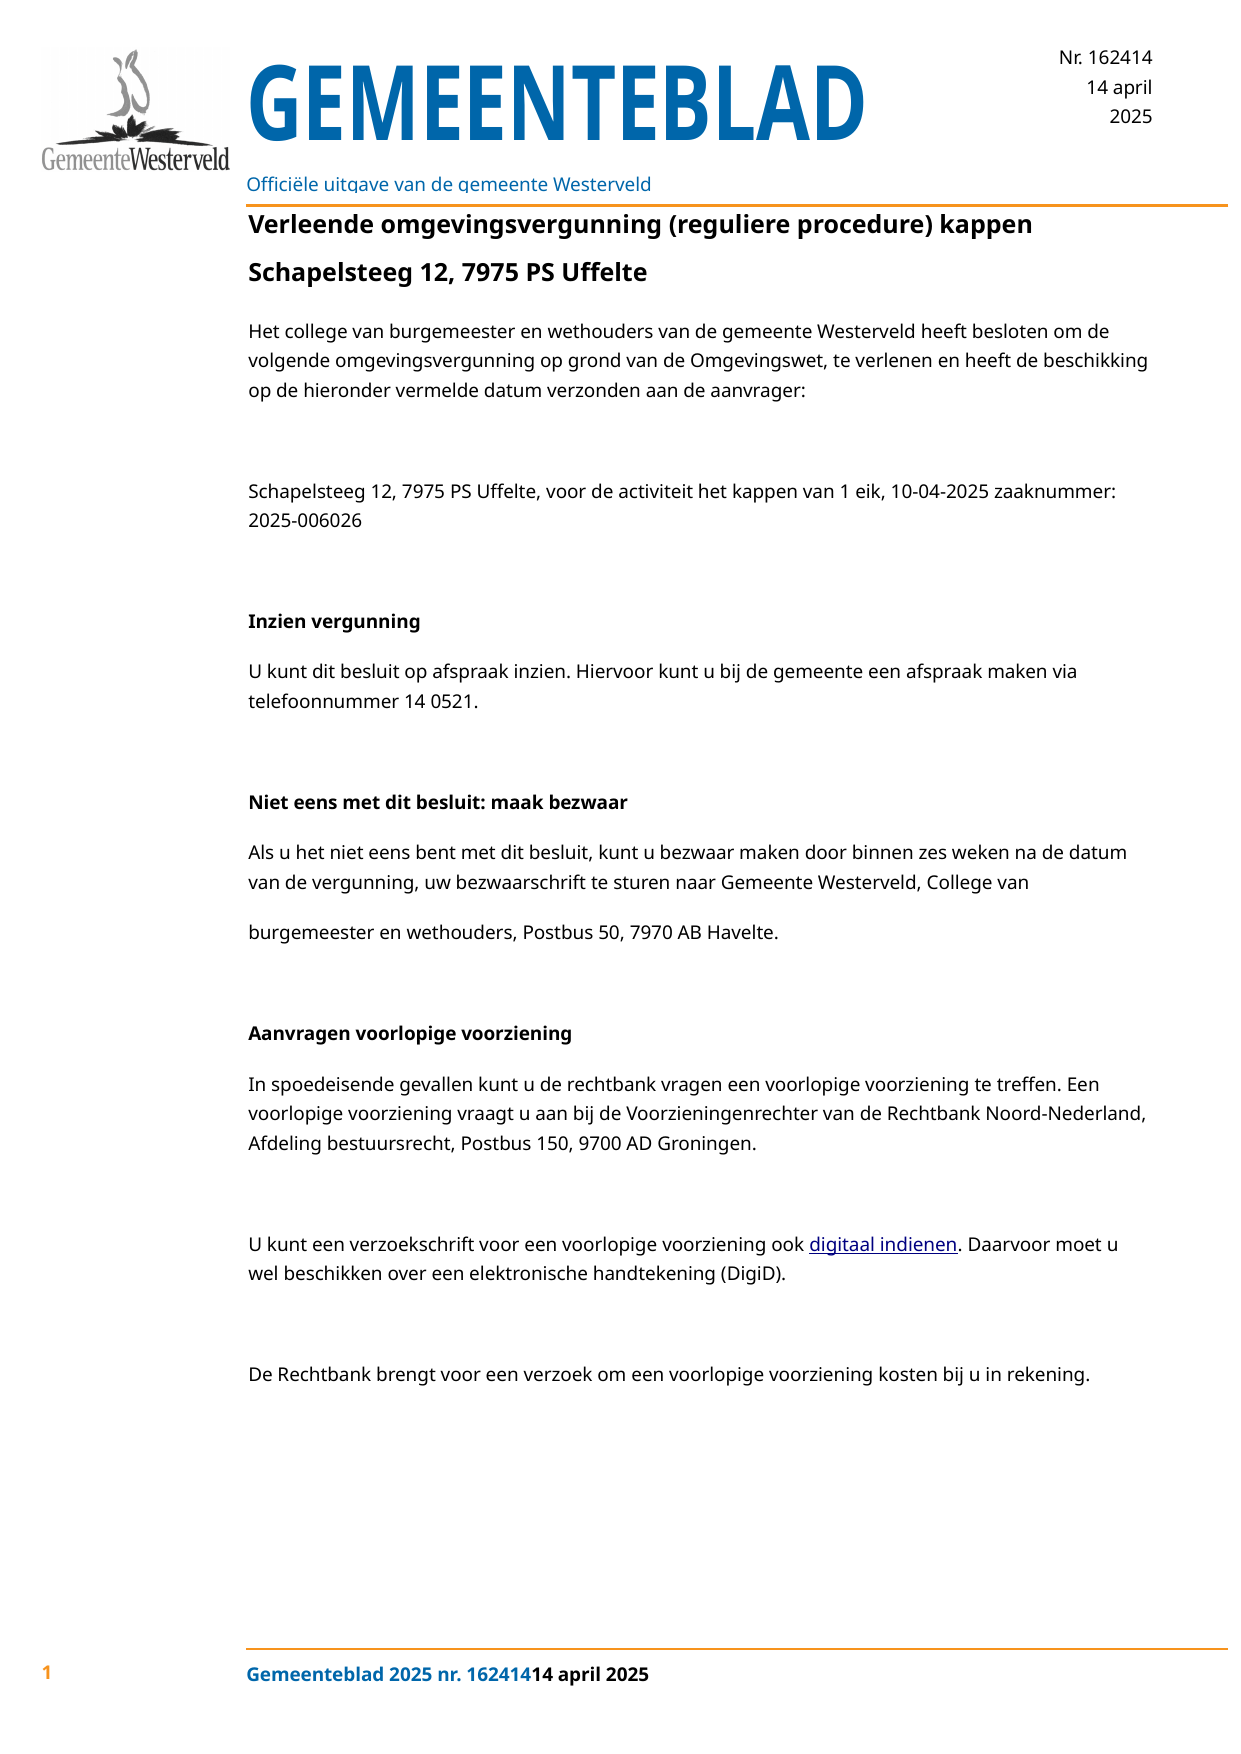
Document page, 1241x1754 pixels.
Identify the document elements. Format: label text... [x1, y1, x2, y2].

text Als u het niet eens bent met dit besluit, kunt u bezwaar maken door binnen zes weken na de datum van de vergunning, uw bezwaarschrift te sturen naar Gemeente Westerveld, College van [248, 839, 1152, 895]
text Schapelsteeg 12, 7975 PS Uffelte, voor de activiteit het kappen van 1 eik, 10-04-2025 zaaknummer: 2025-006026 [248, 478, 1152, 533]
text U kunt een verzoekschrift voor een voorlopige voorziening ook digitaal indienen. Daarvoor moet u wel beschikken over een elektronische handtekening (DigiD). [248, 1231, 1152, 1286]
text Inzien vergunning [248, 608, 1152, 634]
text Verleende omgevingsvergunning (reguliere procedure) kappen Schapelsteeg 12, 7975 PS Uffelte [248, 207, 1152, 288]
text In spoedeisende gevallen kunt u de rechtbank vragen een voorlopige voorziening te treffen. Een voorlopige voorziening vraagt u aan bij de Voorzieningenrechter van de Rechtbank Noord-Nederland, Afdeling bestuursrecht, Postbus 150, 9700 AD Groningen. [248, 1071, 1152, 1156]
text burgemeester en wethouders, Postbus 50, 7970 AB Havelte. [248, 919, 1152, 945]
text Het college van burgemeester en wethouders van de gemeente Westerveld heeft besloten om de volgende omgevingsvergunning op grond van de Omgevingswet, te verlenen en heeft de beschikking op de hieronder vermelde datum verzonden aan de aanvrager: [248, 318, 1152, 403]
text Niet eens met dit besluit: maak bezwaar [248, 789, 1152, 815]
text Aanvragen voorlopige voorziening [248, 1020, 1152, 1046]
text De Rechtbank brengt voor een verzoek om een voorlopige voorziening kosten bij u in rekening. [248, 1361, 1152, 1387]
picture [41, 47, 231, 172]
text U kunt dit besluit op afspraak inzien. Hiervoor kunt u bij de gemeente een afspraak maken via telefoonnummer 14 0521. [248, 659, 1152, 714]
